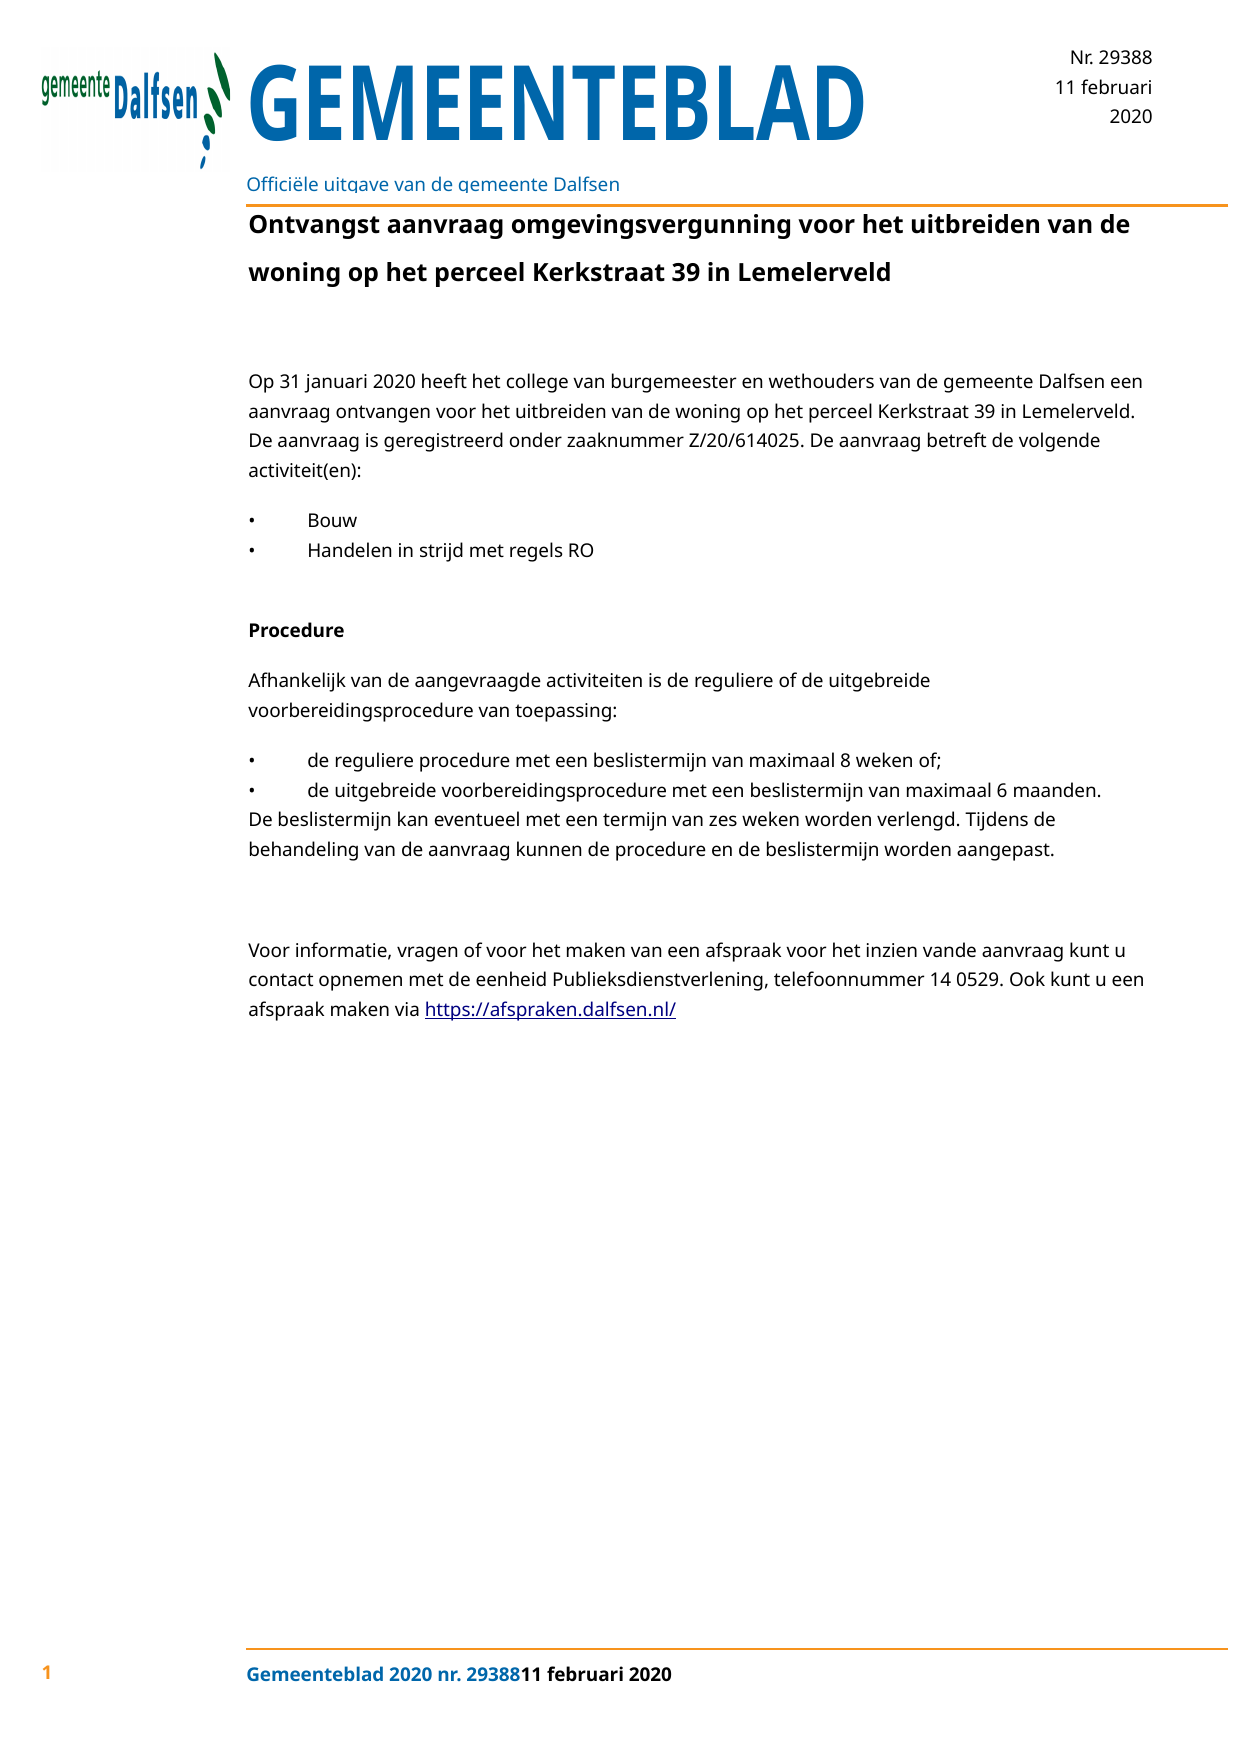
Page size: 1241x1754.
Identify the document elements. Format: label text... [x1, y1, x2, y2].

text Ontvangst aanvraag omgevingsvergunning voor het uitbreiden van de woning op het perceel Kerkstraat 39 in Lemelerveld [248, 207, 1152, 288]
text Op 31 januari 2020 heeft het college van burgemeester en wethouders van de gemeente Dalfsen een aanvraag ontvangen voor het uitbreiden van de woning op het perceel Kerkstraat 39 in Lemelerveld. De aanvraag is geregistreerd onder zaaknummer Z/20/614025. De aanvraag betreft de volgende activiteit(en): [248, 368, 1152, 483]
text De beslistermijn kan eventueel met een termijn van zes weken worden verlengd. Tijdens de behandeling van de aanvraag kunnen de procedure en de beslistermijn worden aangepast. [248, 807, 1152, 862]
picture [41, 47, 231, 172]
text Voor informatie, vragen of voor het maken van een afspraak voor het inzien vande aanvraag kunt u contact opnemen met de eenheid Publieksdienstverlening, telefoonnummer 14 0529. Ook kunt u een afspraak maken via https://afspraken.dalfsen.nl/ [248, 937, 1152, 1022]
list de reguliere procedure met een beslistermijn van maximaal 8 weken of; [248, 747, 1152, 773]
text Afhankelijk van de aangevraagde activiteiten is de reguliere of de uitgebreide voorbereidingsprocedure van toepassing: [248, 667, 1152, 723]
text Procedure [248, 617, 1152, 643]
list de uitgebreide voorbereidingsprocedure met een beslistermijn van maximaal 6 maanden. [248, 777, 1152, 803]
list Handelen in strijd met regels RO [248, 537, 1152, 563]
list Bouw [248, 507, 1152, 533]
